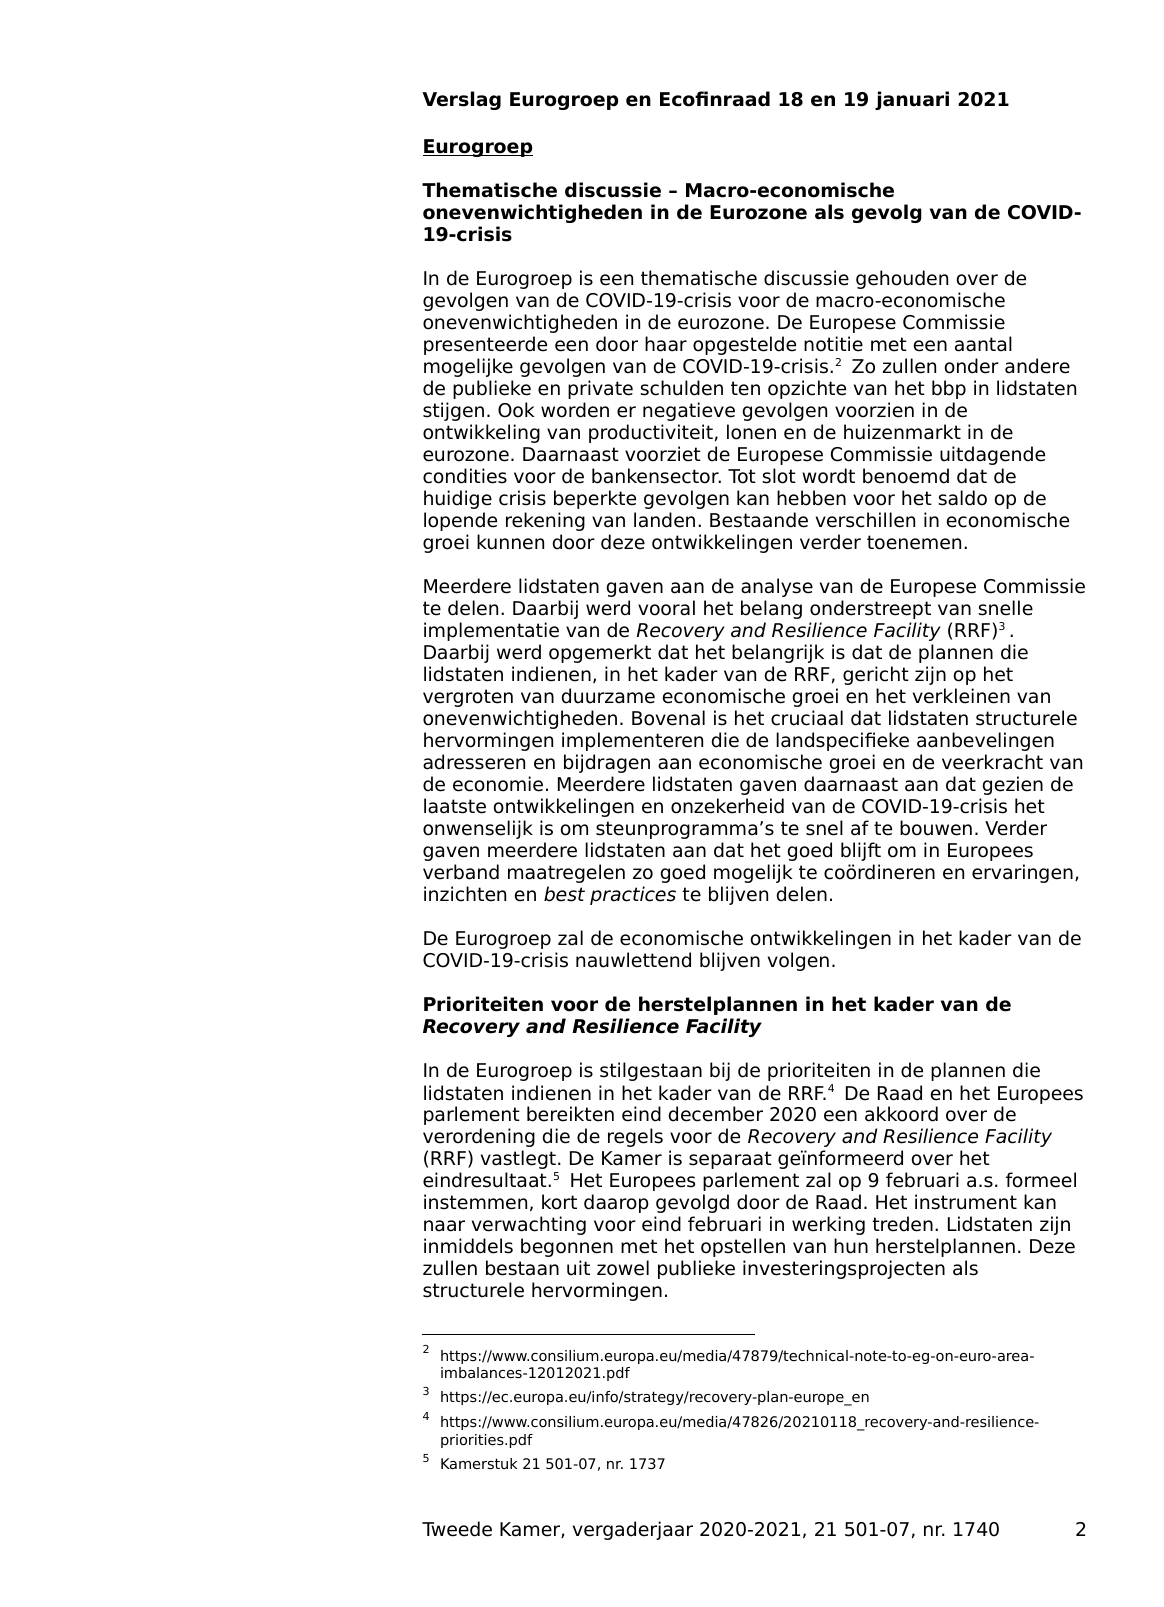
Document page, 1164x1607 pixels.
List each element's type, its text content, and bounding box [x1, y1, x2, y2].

text In de Eurogroep is een thematische discussie gehouden over de gevolgen van de COVID-19-crisis voor de macro-economische onevenwichtigheden in de eurozone. De Europese Commissie presenteerde een door haar opgestelde notitie met een aantal mogelijke gevolgen van de COVID-19-crisis. Zo zullen onder andere de publieke en private schulden ten opzichte van het bbp in lidstaten stijgen. Ook worden er negatieve gevolgen voorzien in de ontwikkeling van productiviteit, lonen en de huizenmarkt in de eurozone. Daarnaast voorziet de Europese Commissie uitdagende condities voor de bankensector. Tot slot wordt benoemd dat de huidige crisis beperkte gevolgen kan hebben voor het saldo op de lopende rekening van landen. Bestaande verschillen in economische groei kunnen door deze ontwikkelingen verder toenemen. [422, 268, 1087, 554]
text https://www.consilium.europa.eu/media/47826/20210118_recovery-and-resilience-priorities.pdf [422, 1410, 1087, 1449]
subtitle Eurogroep [422, 136, 1087, 158]
text https://www.consilium.europa.eu/media/47879/technical-note-to-eg-on-euro-area-imbalances-12012021.pdf [422, 1343, 1087, 1382]
text In de Eurogroep is stilgestaan bij de prioriteiten in de plannen die lidstaten indienen in het kader van de RRF. De Raad en het Europees parlement bereikten eind december 2020 een akkoord over de verordening die de regels voor de Recovery and Resilience Facility (RRF) vastlegt. De Kamer is separaat geïnformeerd over het eindresultaat. Het Europees parlement zal op 9 februari a.s. formeel instemmen, kort daarop gevolgd door de Raad. Het instrument kan naar verwachting voor eind februari in werking treden. Lidstaten zijn inmiddels begonnen met het opstellen van hun herstelplannen. Deze zullen bestaan uit zowel publieke investeringsprojecten als structurele hervormingen. [422, 1060, 1087, 1302]
subtitle Verslag Eurogroep en Ecofinraad 18 en 19 januari 2021 [422, 89, 1087, 111]
text De Eurogroep zal de economische ontwikkelingen in het kader van de COVID-19-crisis nauwlettend blijven volgen. [422, 928, 1087, 972]
text Meerdere lidstaten gaven aan de analyse van de Europese Commissie te delen. Daarbij werd vooral het belang onderstreept van snelle implementatie van de Recovery and Resilience Facility (RRF). Daarbij werd opgemerkt dat het belangrijk is dat de plannen die lidstaten indienen, in het kader van de RRF, gericht zijn op het vergroten van duurzame economische groei en het verkleinen van onevenwichtigheden. Bovenal is het cruciaal dat lidstaten structurele hervormingen implementeren die de landspecifieke aanbevelingen adresseren en bijdragen aan economische groei en de veerkracht van de economie. Meerdere lidstaten gaven daarnaast aan dat gezien de laatste ontwikkelingen en onzekerheid van de COVID-19-crisis het onwenselijk is om steunprogramma’s te snel af te bouwen. Verder gaven meerdere lidstaten aan dat het goed blijft om in Europees verband maatregelen zo goed mogelijk te coördineren en ervaringen, inzichten en best practices te blijven delen. [422, 576, 1087, 906]
text Kamerstuk 21 501-07, nr. 1737 [422, 1452, 1087, 1474]
text https://ec.europa.eu/info/strategy/recovery-plan-europe_en [422, 1385, 1087, 1407]
subtitle Prioriteiten voor de herstelplannen in het kader van de Recovery and Resilience Facility [422, 994, 1087, 1038]
subtitle Thematische discussie – Macro-economische onevenwichtigheden in de Eurozone als gevolg van de COVID-19-crisis [422, 180, 1087, 246]
